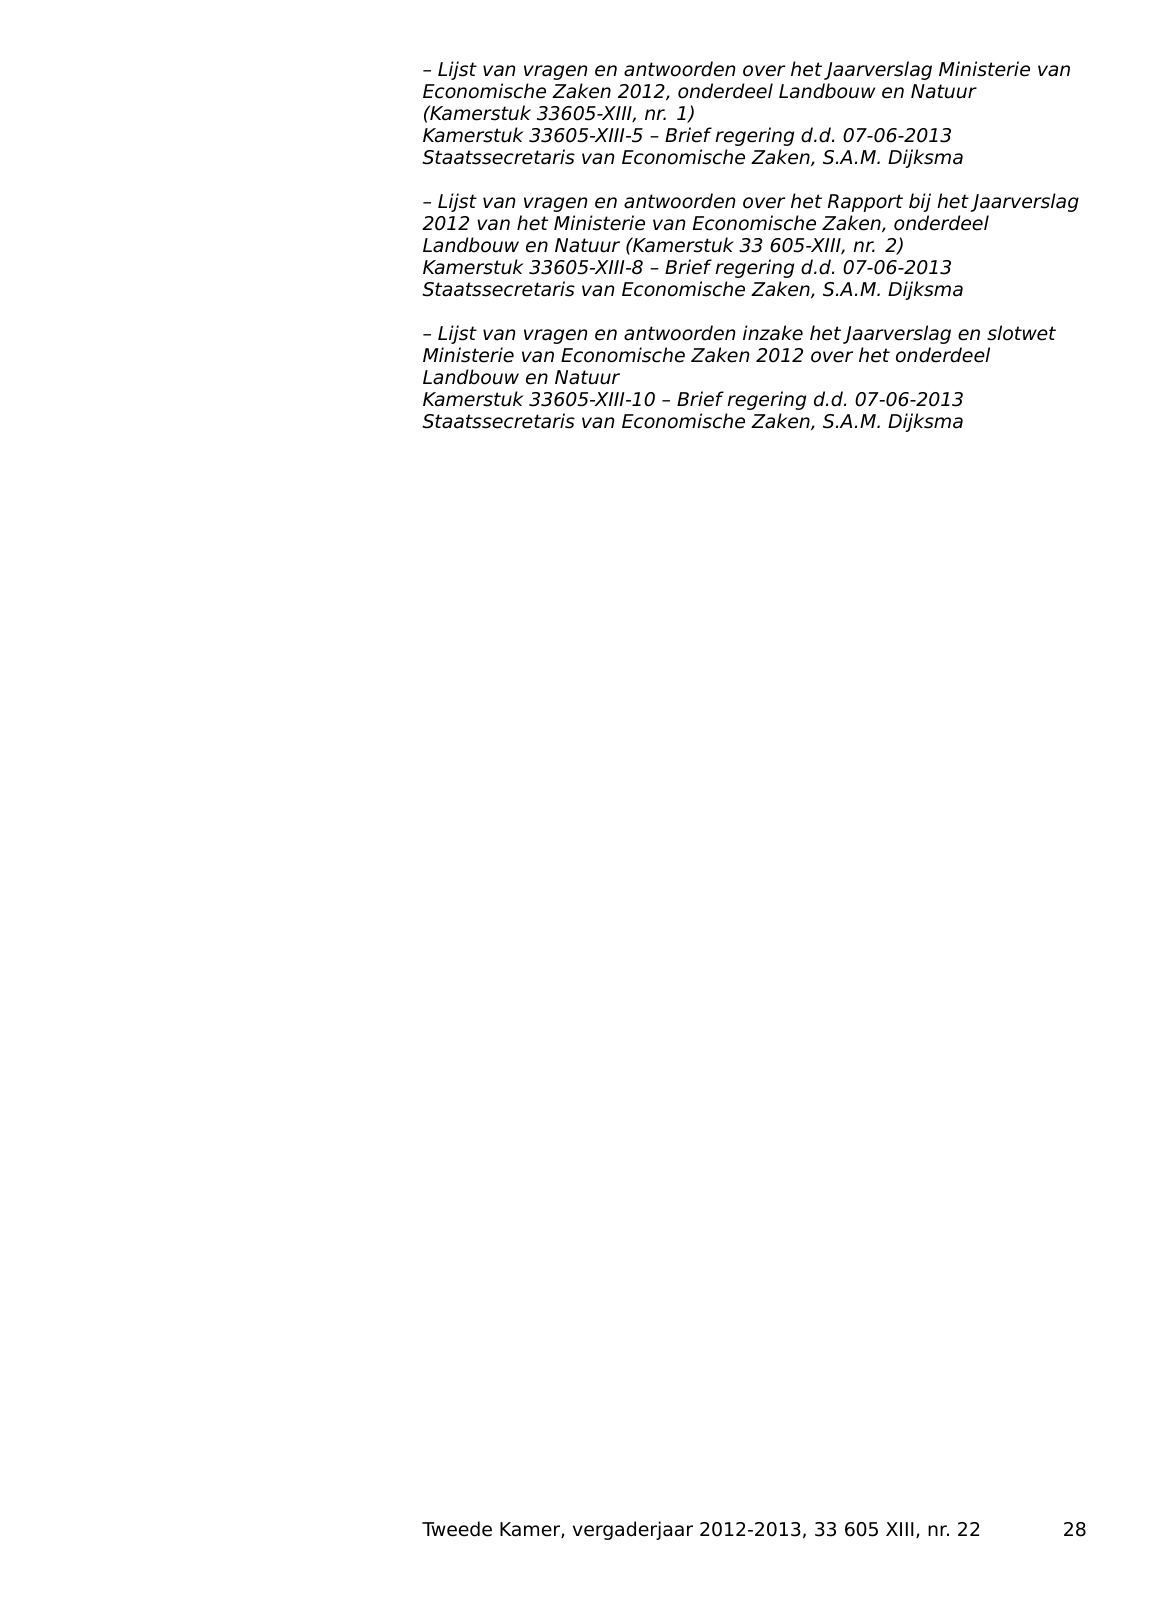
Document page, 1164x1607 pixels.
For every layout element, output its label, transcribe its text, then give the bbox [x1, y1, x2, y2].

text – Lijst van vragen en antwoorden over het Jaarverslag Ministerie van Economische Zaken 2012, onderdeel Landbouw en Natuur (Kamerstuk 33605-XIII, nr. 1) [422, 59, 1087, 125]
text – Lijst van vragen en antwoorden inzake het Jaarverslag en slotwet Ministerie van Economische Zaken 2012 over het onderdeel Landbouw en Natuur [422, 323, 1087, 389]
text Staatssecretaris van Economische Zaken, S.A.M. Dijksma [422, 279, 1087, 301]
text Staatssecretaris van Economische Zaken, S.A.M. Dijksma [422, 147, 1087, 169]
text Kamerstuk 33605-XIII-8 – Brief regering d.d. 07-06-2013 [422, 257, 1087, 279]
text Kamerstuk 33605-XIII-5 – Brief regering d.d. 07-06-2013 [422, 125, 1087, 147]
text Staatssecretaris van Economische Zaken, S.A.M. Dijksma [422, 411, 1087, 433]
text Kamerstuk 33605-XIII-10 – Brief regering d.d. 07-06-2013 [422, 389, 1087, 411]
text – Lijst van vragen en antwoorden over het Rapport bij het Jaarverslag 2012 van het Ministerie van Economische Zaken, onderdeel Landbouw en Natuur (Kamerstuk 33 605-XIII, nr. 2) [422, 191, 1087, 257]
